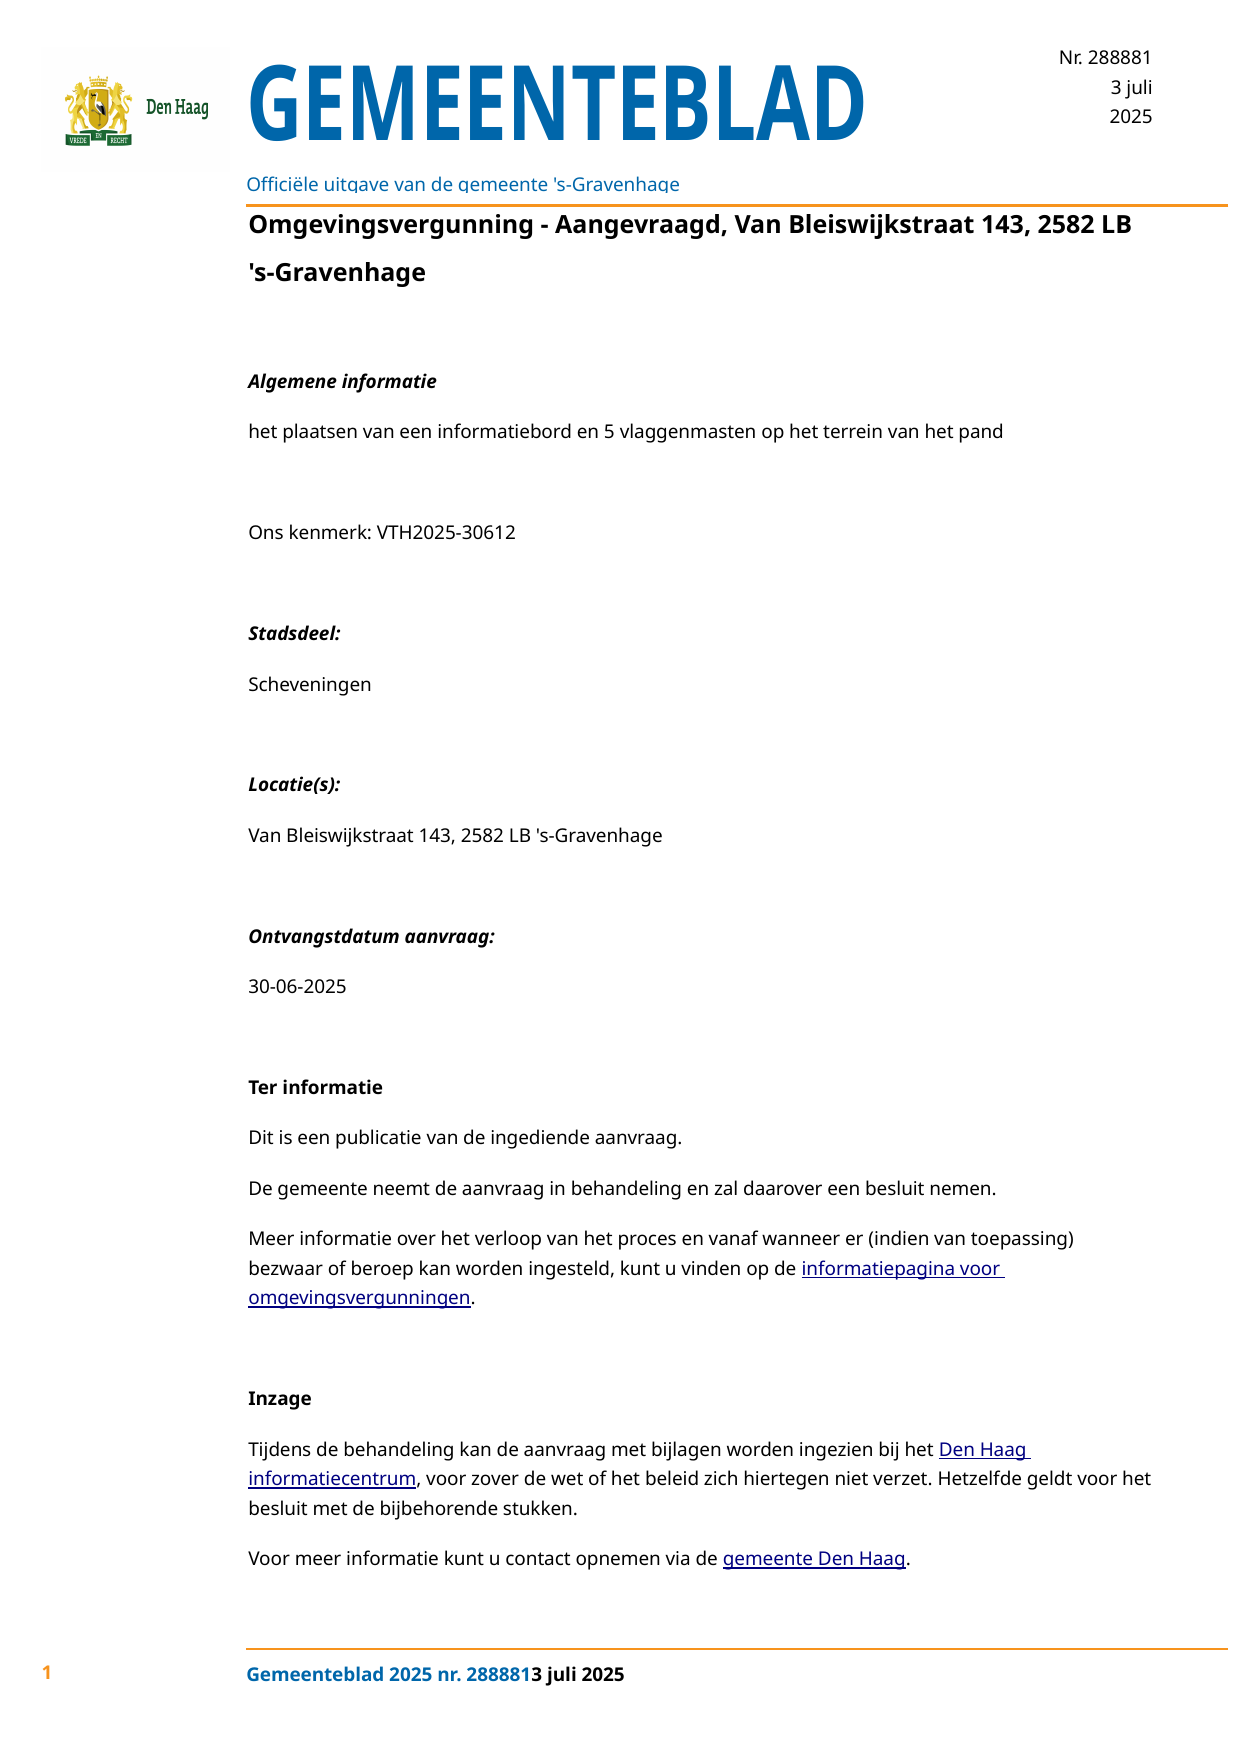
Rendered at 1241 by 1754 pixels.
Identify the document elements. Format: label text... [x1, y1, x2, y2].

text Locatie(s): [248, 772, 1152, 797]
text Voor meer informatie kunt u contact opnemen via de gemeente Den Haag. [248, 1545, 1152, 1571]
text Inzage [248, 1385, 1152, 1411]
text Dit is een publicatie van de ingediende aanvraag. [248, 1124, 1152, 1150]
text Meer informatie over het verloop van het proces en vanaf wanneer er (indien van toepassing) bezwaar of beroep kan worden ingesteld, kunt u vinden op de informatiepagina voor omgevingsvergunningen. [248, 1225, 1152, 1310]
text het plaatsen van een informatiebord en 5 vlaggenmasten op het terrein van het pand [248, 419, 1152, 444]
text Van Bleiswijkstraat 143, 2582 LB 's-Gravenhage [248, 822, 1152, 848]
text Scheveningen [248, 671, 1152, 697]
text Stadsdeel: [248, 620, 1152, 646]
text Omgevingsvergunning - Aangevraagd, Van Bleiswijkstraat 143, 2582 LB 's-Gravenhage [248, 207, 1152, 288]
picture [41, 47, 231, 172]
text Ter informatie [248, 1074, 1152, 1100]
text Tijdens de behandeling kan de aanvraag met bijlagen worden ingezien bij het Den Haag informatiecentrum, voor zover de wet of het beleid zich hiertegen niet verzet. Hetzelfde geldt voor het besluit met de bijbehorende stukken. [248, 1436, 1152, 1521]
text Algemene informatie [248, 368, 1152, 394]
text 30-06-2025 [248, 973, 1152, 999]
text De gemeente neemt de aanvraag in behandeling en zal daarover een besluit nemen. [248, 1175, 1152, 1201]
text Ontvangstdatum aanvraag: [248, 923, 1152, 949]
text Ons kenmerk: VTH2025-30612 [248, 519, 1152, 545]
